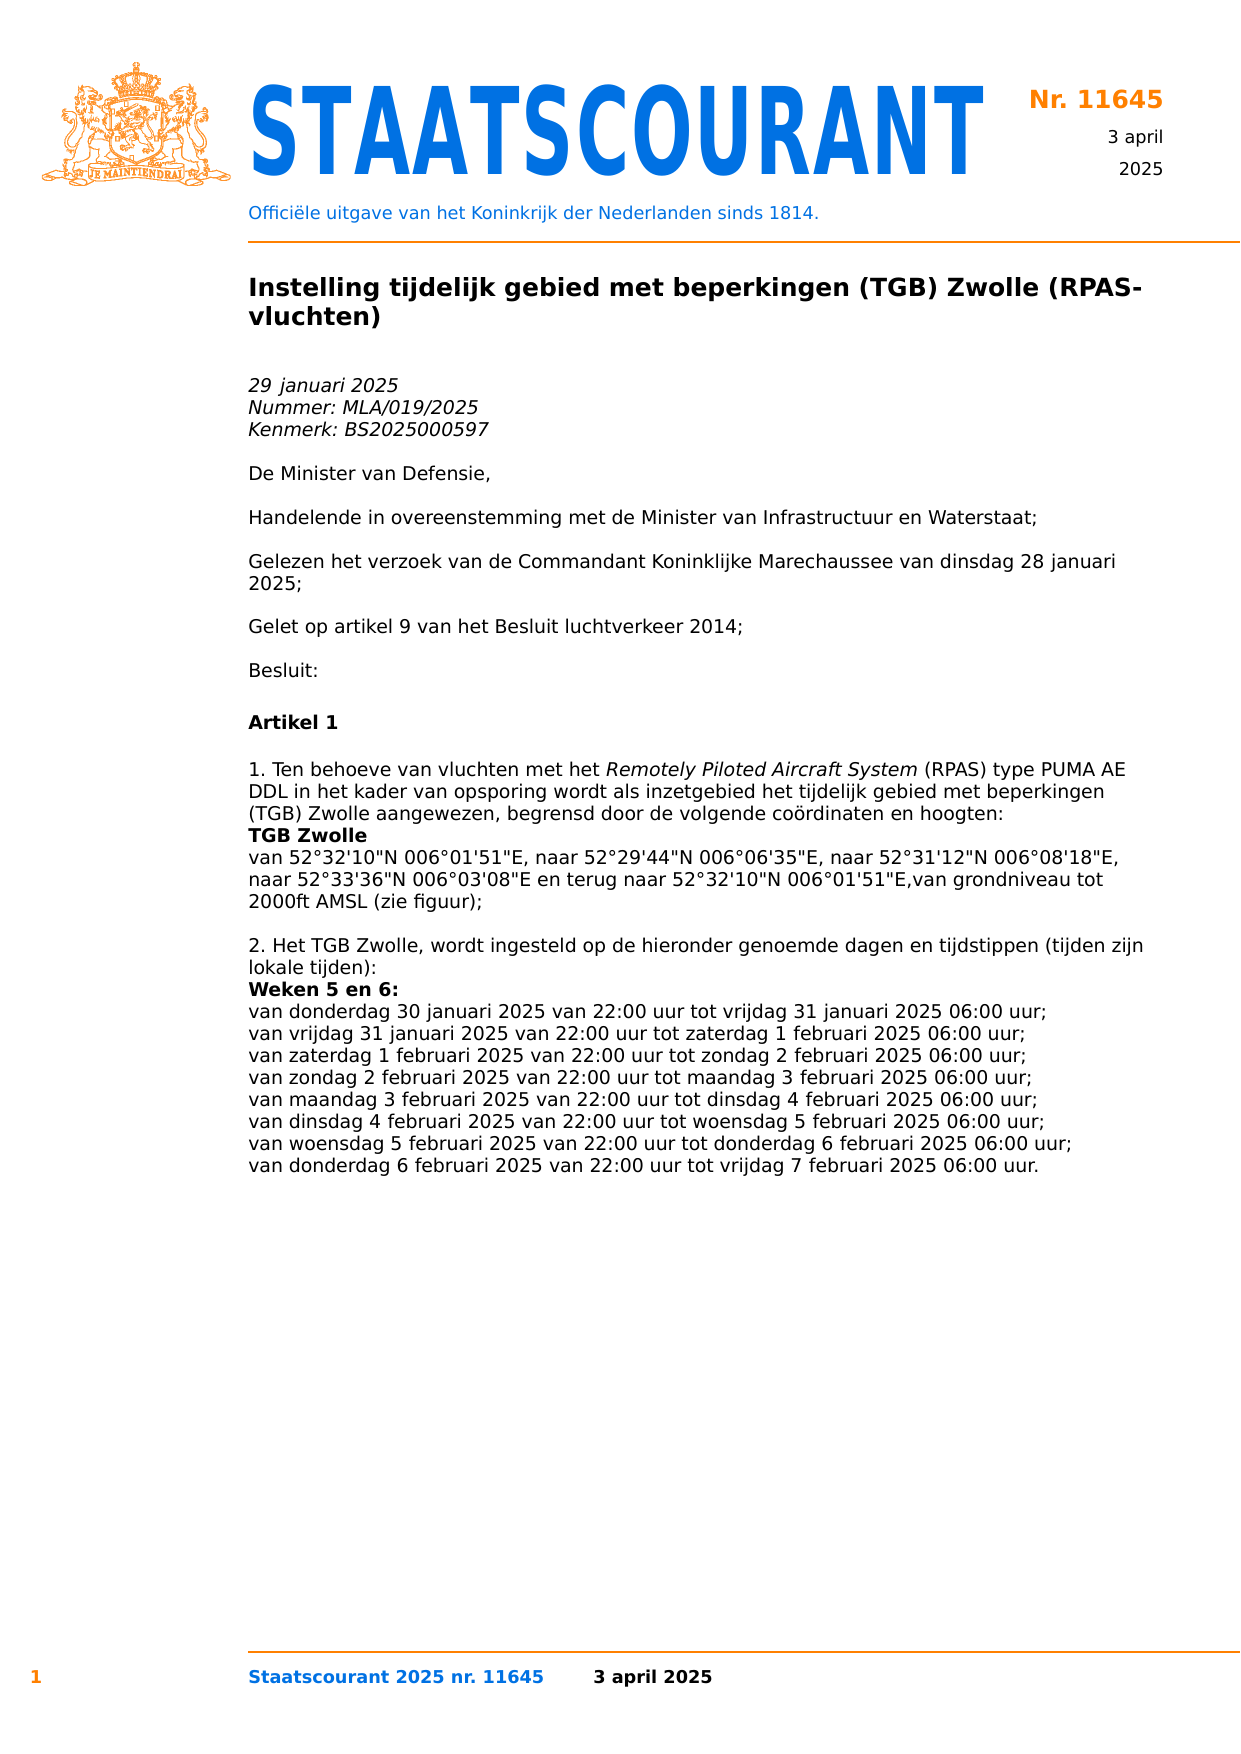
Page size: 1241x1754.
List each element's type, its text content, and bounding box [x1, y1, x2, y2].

picture [41, 62, 231, 186]
text De Minister van Defensie, [248, 463, 1163, 485]
table_header STAATSCOURANT [248, 62, 998, 203]
subtitle Instelling tijdelijk gebied met beperkingen (TGB) Zwolle (RPAS-vluchten) [248, 273, 1163, 331]
text Handelende in overeenstemming met de Minister van Infrastructuur en Waterstaat; [248, 507, 1163, 529]
text Nummer: MLA/019/2025 [248, 397, 1163, 419]
text van woensdag 5 februari 2025 van 22:00 uur tot donderdag 6 februari 2025 06:00 uur; [248, 1133, 1163, 1155]
text 1. Ten behoeve van vluchten met het Remotely Piloted Aircraft System (RPAS) type PUMA AE DDL in het kader van opsporing wordt als inzetgebied het tijdelijk gebied met beperkingen (TGB) Zwolle aangewezen, begrensd door de volgende coördinaten en hoogten: [248, 759, 1163, 825]
text 29 januari 2025 [248, 375, 1163, 397]
text van donderdag 6 februari 2025 van 22:00 uur tot vrijdag 7 februari 2025 06:00 uur. [248, 1155, 1163, 1177]
subtitle Artikel 1 [248, 712, 1163, 734]
text van zondag 2 februari 2025 van 22:00 uur tot maandag 3 februari 2025 06:00 uur; [248, 1067, 1163, 1089]
text Gelezen het verzoek van de Commandant Koninklijke Marechaussee van dinsdag 28 januari 2025; [248, 551, 1163, 594]
text van vrijdag 31 januari 2025 van 22:00 uur tot zaterdag 1 februari 2025 06:00 uur; [248, 1023, 1163, 1045]
text Weken 5 en 6: [248, 979, 1163, 1001]
text van maandag 3 februari 2025 van 22:00 uur tot dinsdag 4 februari 2025 06:00 uur; [248, 1089, 1163, 1111]
table_cell 2025 [998, 153, 1240, 203]
text 2. Het TGB Zwolle, wordt ingesteld op de hieronder genoemde dagen en tijdstippen (tijden zijn lokale tijden): [248, 935, 1163, 979]
text van dinsdag 4 februari 2025 van 22:00 uur tot woensdag 5 februari 2025 06:00 uur; [248, 1111, 1163, 1133]
table_cell 3 april [998, 121, 1240, 153]
text Kenmerk: BS2025000597 [248, 419, 1163, 441]
table_cell Officiële uitgave van het Koninkrijk der Nederlanden sinds 1814. [248, 203, 1240, 241]
table_header Nr. 11645 [998, 62, 1240, 121]
text van zaterdag 1 februari 2025 van 22:00 uur tot zondag 2 februari 2025 06:00 uur; [248, 1045, 1163, 1067]
text Gelet op artikel 9 van het Besluit luchtverkeer 2014; [248, 616, 1163, 638]
text TGB Zwolle [248, 825, 1163, 847]
text Besluit: [248, 660, 1163, 682]
text van donderdag 30 januari 2025 van 22:00 uur tot vrijdag 31 januari 2025 06:00 uur; [248, 1001, 1163, 1023]
text van 52°32'10"N 006°01'51"E, naar 52°29'44"N 006°06'35"E, naar 52°31'12"N 006°08'18"E, naar 52°33'36"N 006°03'08"E en terug naar 52°32'10"N 006°01'51"E,van grondniveau tot 2000ft AMSL (zie figuur); [248, 847, 1163, 913]
table_header [25, 62, 248, 241]
